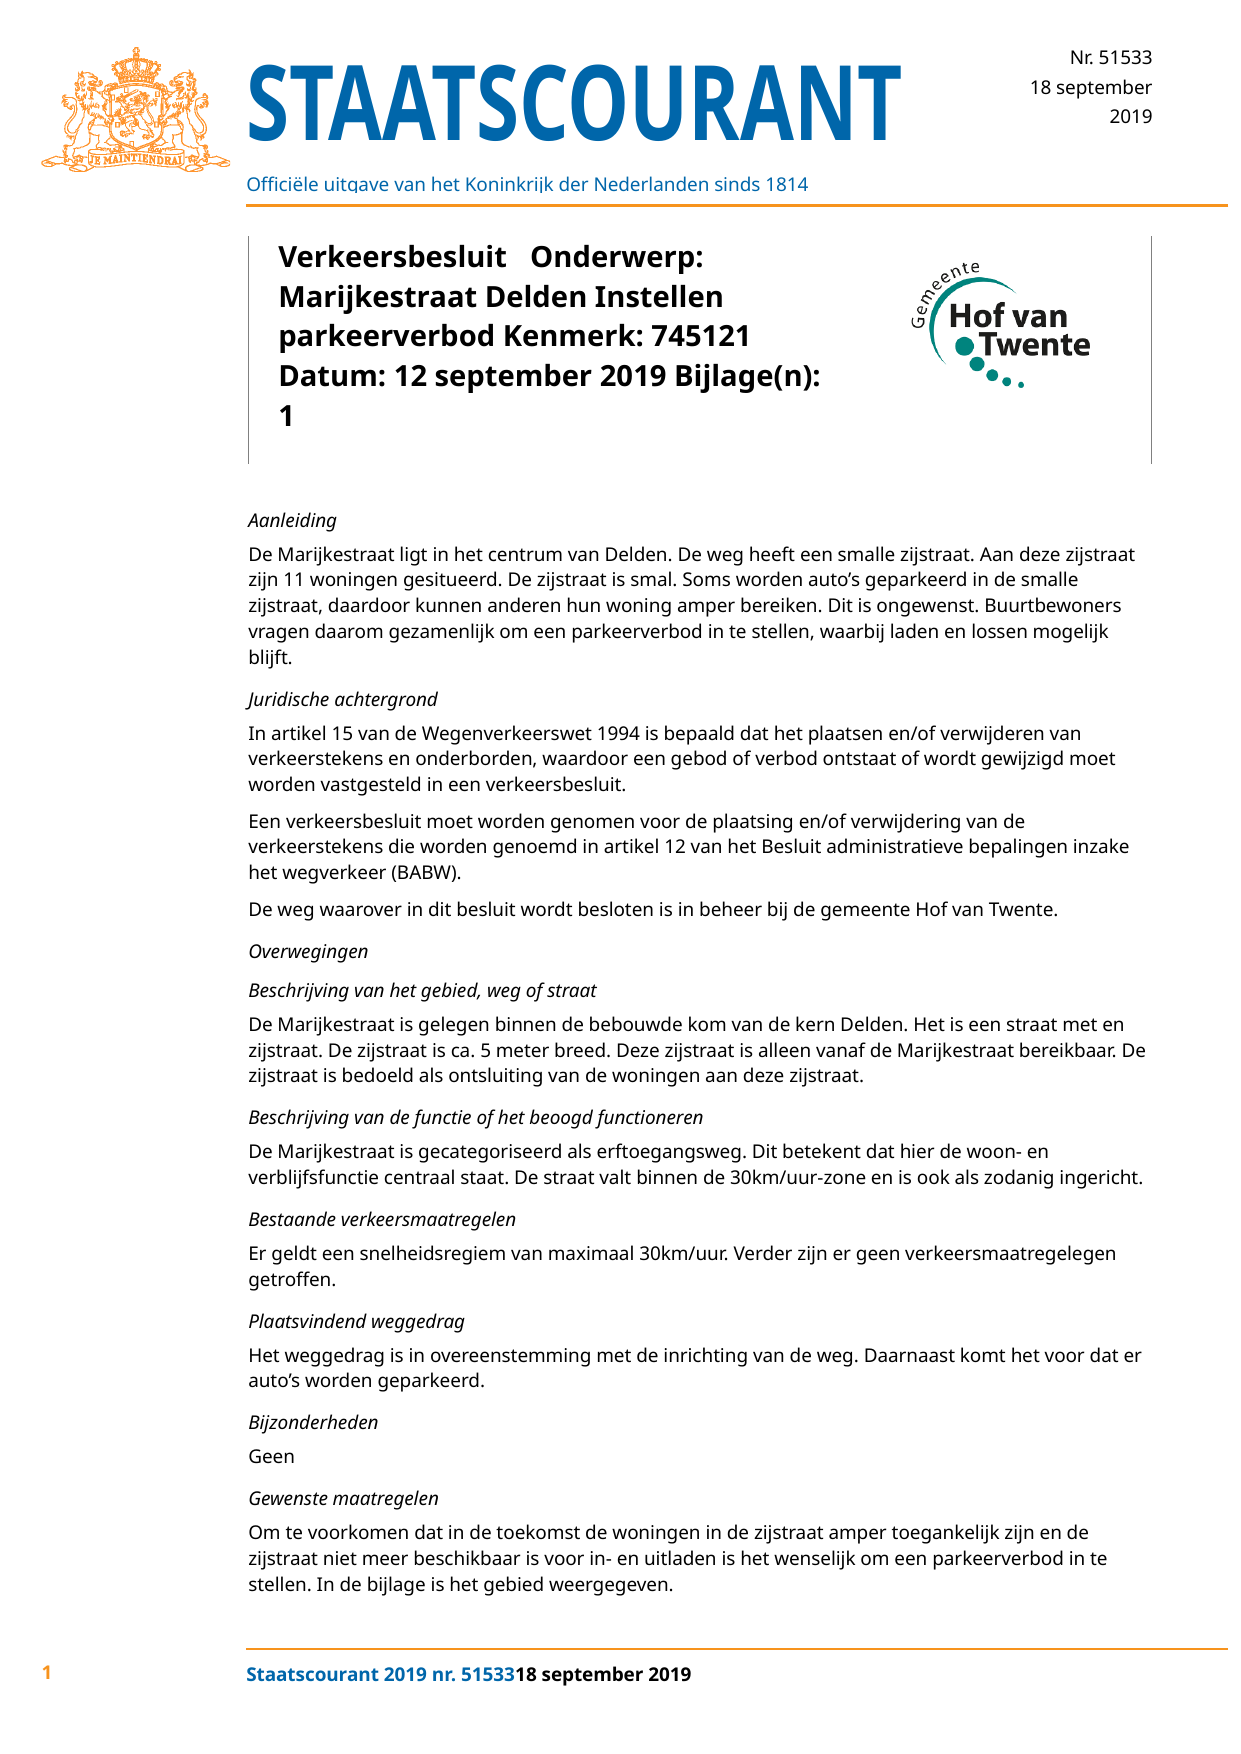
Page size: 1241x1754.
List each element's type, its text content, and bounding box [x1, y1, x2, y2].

text Juridische achtergrond [248, 686, 1152, 711]
picture [41, 47, 231, 172]
text Beschrijving van de functie of het beoogd functioneren [248, 1104, 1152, 1130]
text Overwegingen [248, 938, 1152, 964]
text Bijzonderheden [248, 1409, 1152, 1435]
text Om te voorkomen dat in de toekomst de woningen in de zijstraat amper toegankelijk zijn en de zijstraat niet meer beschikbaar is voor in- en uitladen is het wenselijk om een parkeerverbod in te stellen. In de bijlage is het gebied weergegeven. [248, 1519, 1152, 1597]
text De weg waarover in dit besluit wordt besloten is in beheer bij de gemeente Hof van Twente. [248, 896, 1152, 922]
text Plaatsvindend weggedrag [248, 1308, 1152, 1334]
table_header [1112, 236, 1151, 413]
text Bestaande verkeersmaatregelen [248, 1206, 1152, 1232]
text Het weggedrag is in overeenstemming met de inrichting van de weg. Daarnaast komt het voor dat er auto’s worden geparkeerd. [248, 1342, 1152, 1393]
picture [889, 236, 1112, 414]
table_header [850, 414, 1151, 464]
text De Marijkestraat is gelegen binnen de bebouwde kom van de kern Delden. Het is een straat met en zijstraat. De zijstraat is ca. 5 meter breed. Deze zijstraat is alleen vanaf de Marijkestraat bereikbaar. De zijstraat is bedoeld als ontsluiting van de woningen aan deze zijstraat. [248, 1011, 1152, 1088]
text Aanleiding [248, 507, 1152, 533]
text Er geldt een snelheidsregiem van maximaal 30km/uur. Verder zijn er geen verkeersmaatregelegen getroffen. [248, 1240, 1152, 1292]
text De Marijkestraat ligt in het centrum van Delden. De weg heeft een smalle zijstraat. Aan deze zijstraat zijn 11 woningen gesitueerd. De zijstraat is smal. Soms worden auto’s geparkeerd in de smalle zijstraat, daardoor kunnen anderen hun woning amper bereiken. Dit is ongewenst. Buurtbewoners vragen daarom gezamenlijk om een parkeerverbod in te stellen, waarbij laden en lossen mogelijk blijft. [248, 541, 1152, 669]
text Beschrijving van het gebied, weg of straat [248, 977, 1152, 1003]
table_header [850, 236, 889, 413]
table_header Verkeersbesluit Onderwerp: Marijkestraat Delden Instellen parkeerverbod Kenmerk: 745121 Datum: 12 september 2019 Bijlage(n): 1 [249, 236, 850, 464]
text Geen [248, 1444, 1152, 1469]
text Een verkeersbesluit moet worden genomen voor de plaatsing en/of verwijdering van de verkeerstekens die worden genoemd in artikel 12 van het Besluit administratieve bepalingen inzake het wegverkeer (BABW). [248, 808, 1152, 885]
text In artikel 15 van de Wegenverkeerswet 1994 is bepaald dat het plaatsen en/of verwijderen van verkeerstekens en onderborden, waardoor een gebod of verbod ontstaat of wordt gewijzigd moet worden vastgesteld in een verkeersbesluit. [248, 720, 1152, 797]
text Gewenste maatregelen [248, 1486, 1152, 1511]
text De Marijkestraat is gecategoriseerd als erftoegangsweg. Dit betekent dat hier de woon- en verblijfsfunctie centraal staat. De straat valt binnen de 30km/uur-zone en is ook als zodanig ingericht. [248, 1139, 1152, 1190]
